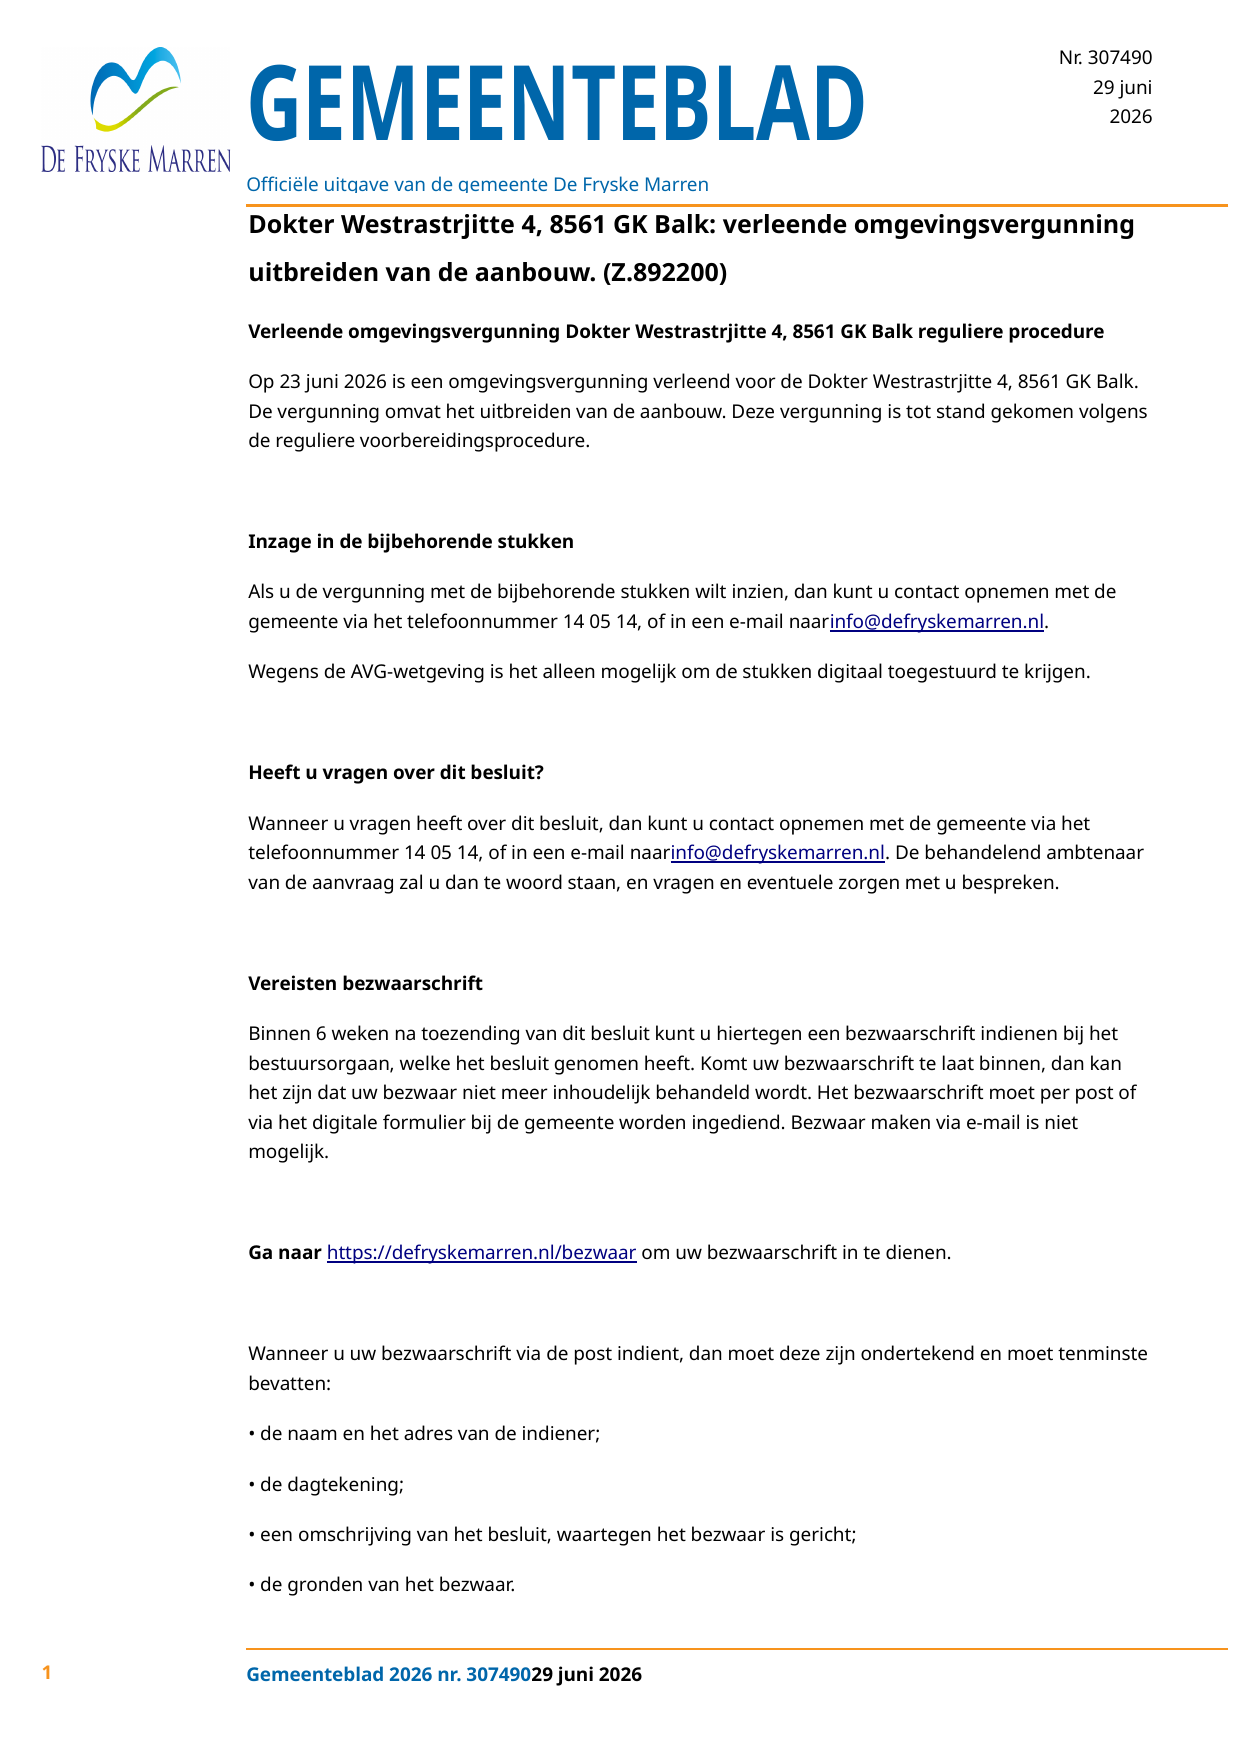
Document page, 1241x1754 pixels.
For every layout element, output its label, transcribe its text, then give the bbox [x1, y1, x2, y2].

text • de dagtekening; [248, 1471, 1152, 1497]
text Wanneer u uw bezwaarschrift via de post indient, dan moet deze zijn ondertekend en moet tenminste bevatten: [248, 1340, 1152, 1396]
text Verleende omgevingsvergunning Dokter Westrastrjitte 4, 8561 GK Balk reguliere procedure [248, 318, 1152, 344]
text Inzage in de bijbehorende stukken [248, 528, 1152, 554]
text • de gronden van het bezwaar. [248, 1572, 1152, 1597]
text Op 23 juni 2026 is een omgevingsvergunning verleend voor de Dokter Westrastrjitte 4, 8561 GK Balk. De vergunning omvat het uitbreiden van de aanbouw. Deze vergunning is tot stand gekomen volgens de reguliere voorbereidingsprocedure. [248, 368, 1152, 453]
text Dokter Westrastrjitte 4, 8561 GK Balk: verleende omgevingsvergunning uitbreiden van de aanbouw. (Z.892200) [248, 207, 1152, 288]
text Heeft u vragen over dit besluit? [248, 759, 1152, 785]
text • een omschrijving van het besluit, waartegen het bezwaar is gericht; [248, 1521, 1152, 1547]
text Vereisten bezwaarschrift [248, 970, 1152, 996]
text Wanneer u vragen heeft over dit besluit, dan kunt u contact opnemen met de gemeente via het telefoonnummer 14 05 14, of in een e-mail naarinfo@defryskemarren.nl. De behandelend ambtenaar van de aanvraag zal u dan te woord staan, en vragen en eventuele zorgen met u bespreken. [248, 810, 1152, 895]
text • de naam en het adres van de indiener; [248, 1420, 1152, 1446]
text Wegens de AVG-wetgeving is het alleen mogelijk om de stukken digitaal toegestuurd te krijgen. [248, 659, 1152, 684]
text Ga naar https://defryskemarren.nl/bezwaar om uw bezwaarschrift in te dienen. [248, 1239, 1152, 1265]
text Als u de vergunning met de bijbehorende stukken wilt inzien, dan kunt u contact opnemen met de gemeente via het telefoonnummer 14 05 14, of in een e-mail naarinfo@defryskemarren.nl. [248, 579, 1152, 634]
text Binnen 6 weken na toezending van dit besluit kunt u hiertegen een bezwaarschrift indienen bij het bestuursorgaan, welke het besluit genomen heeft. Komt uw bezwaarschrift te laat binnen, dan kan het zijn dat uw bezwaar niet meer inhoudelijk behandeld wordt. Het bezwaarschrift moet per post of via het digitale formulier bij de gemeente worden ingediend. Bezwaar maken via e-mail is niet mogelijk. [248, 1020, 1152, 1164]
picture [41, 47, 231, 172]
